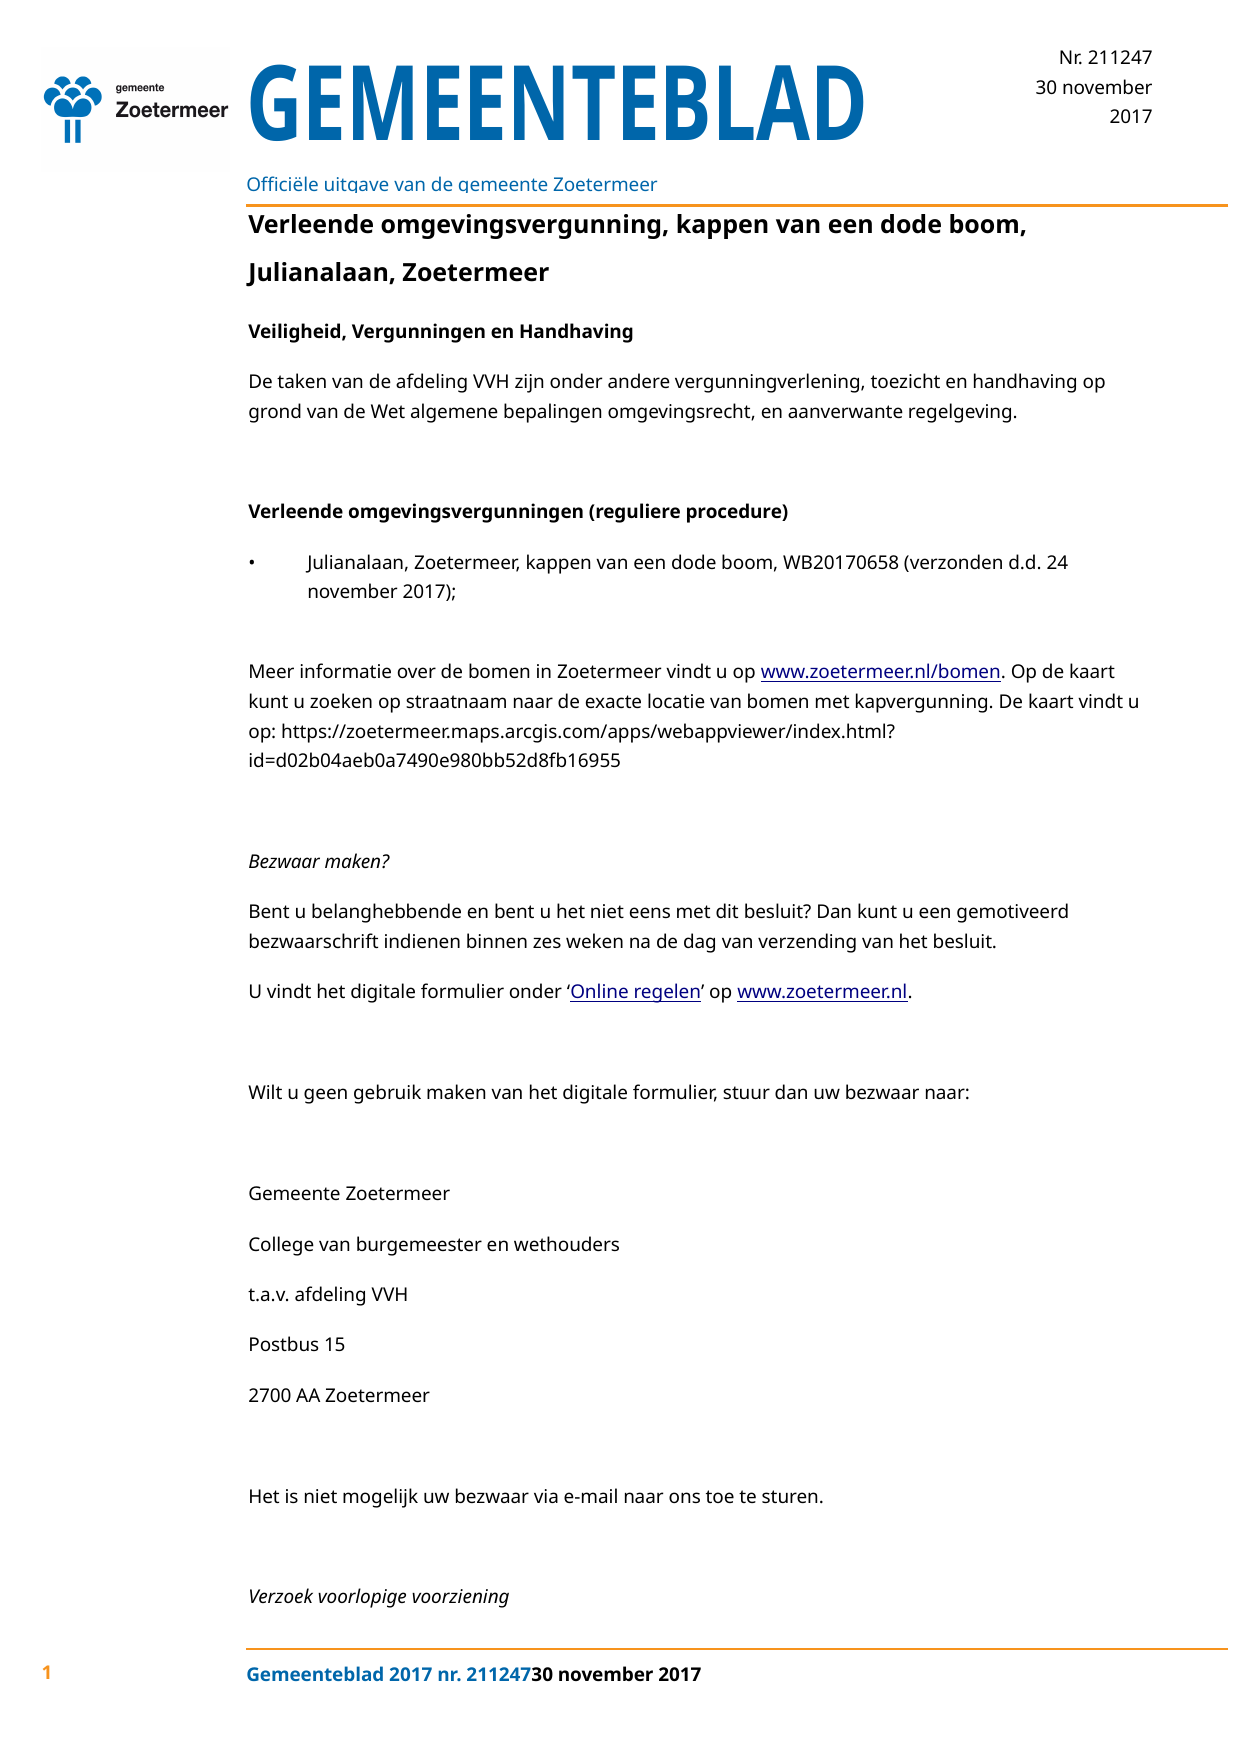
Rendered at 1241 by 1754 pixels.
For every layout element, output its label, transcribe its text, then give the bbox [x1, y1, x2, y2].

text Gemeente Zoetermeer [248, 1180, 1152, 1206]
text Verleende omgevingsvergunningen (reguliere procedure) [248, 499, 1152, 524]
text t.a.v. afdeling VVH [248, 1281, 1152, 1307]
text Bent u belanghebbende en bent u het niet eens met dit besluit? Dan kunt u een gemotiveerd bezwaarschrift indienen binnen zes weken na de dag van verzending van het besluit. [248, 899, 1152, 954]
text 2700 AA Zoetermeer [248, 1382, 1152, 1408]
text De taken van de afdeling VVH zijn onder andere vergunningverlening, toezicht en handhaving op grond van de Wet algemene bepalingen omgevingsrecht, en aanverwante regelgeving. [248, 368, 1152, 424]
text Veiligheid, Vergunningen en Handhaving [248, 318, 1152, 344]
text Verzoek voorlopige voorziening [248, 1584, 1152, 1609]
text U vindt het digitale formulier onder ‘Online regelen’ op www.zoetermeer.nl. [248, 979, 1152, 1004]
text Wilt u geen gebruik maken van het digitale formulier, stuur dan uw bezwaar naar: [248, 1079, 1152, 1105]
text Postbus 15 [248, 1332, 1152, 1357]
text Bezwaar maken? [248, 848, 1152, 874]
text Het is niet mogelijk uw bezwaar via e-mail naar ons toe te sturen. [248, 1483, 1152, 1509]
list Julianalaan, Zoetermeer, kappen van een dode boom, WB20170658 (verzonden d.d. 24 november 2017); [248, 549, 1152, 604]
text College van burgemeester en wethouders [248, 1231, 1152, 1257]
text Verleende omgevingsvergunning, kappen van een dode boom, Julianalaan, Zoetermeer [248, 207, 1152, 288]
text Meer informatie over de bomen in Zoetermeer vindt u op www.zoetermeer.nl/bomen. Op de kaart kunt u zoeken op straatnaam naar de exacte locatie van bomen met kapvergunning. De kaart vindt u op: https://zoetermeer.maps.arcgis.com/apps/webappviewer/index.html?id=d02b04aeb0a7490e980bb52d8fb16955 [248, 659, 1152, 773]
picture [41, 47, 231, 172]
